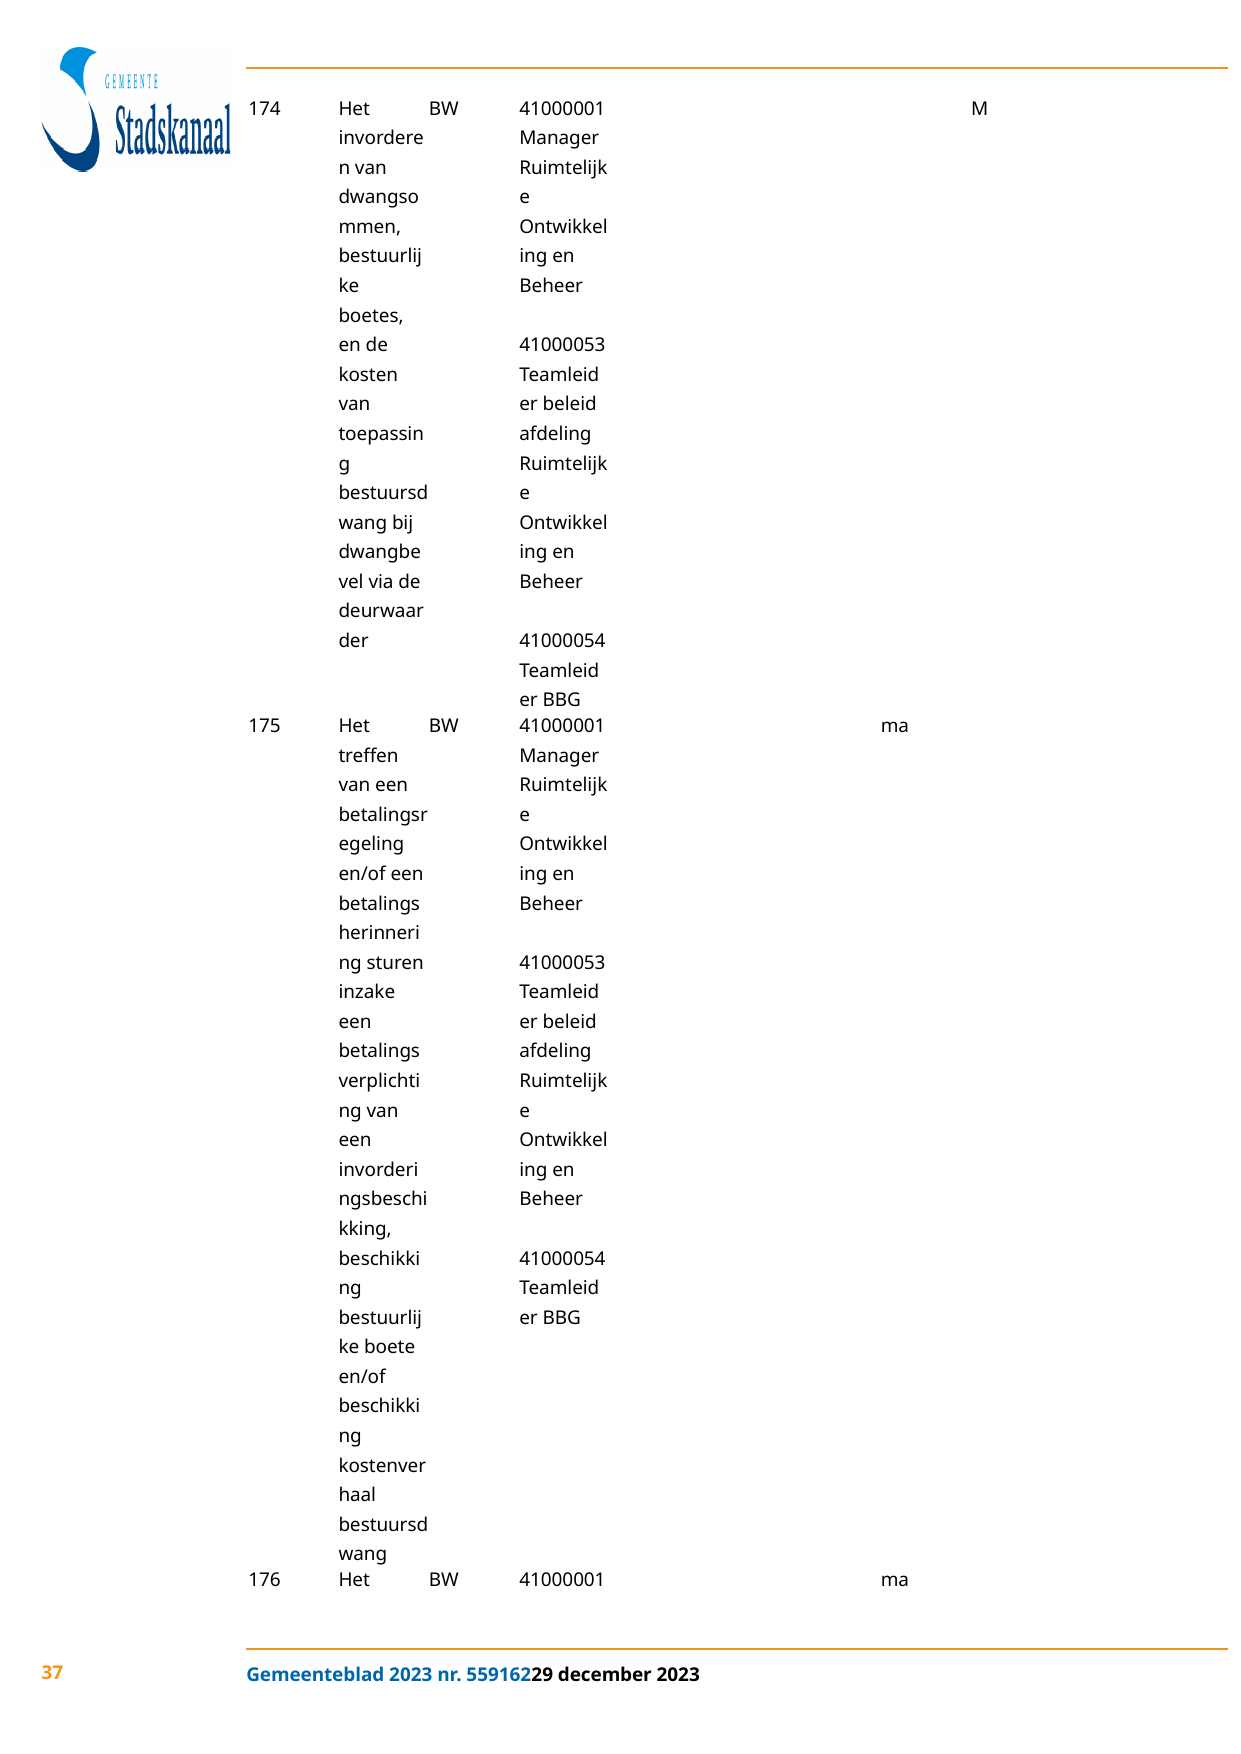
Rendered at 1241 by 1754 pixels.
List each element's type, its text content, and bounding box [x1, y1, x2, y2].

table_cell 175 [248, 712, 338, 1566]
table_cell 41000001 Manager Ruimtelijke Ontwikkeling en Beheer 41000053 Teamleider beleid afdeling Ruimtelijke Ontwikkeling en Beheer 41000054 Teamleider BBG [519, 95, 609, 712]
table_cell M [971, 95, 1061, 712]
table_cell Het [338, 1566, 429, 1592]
table_cell BW [429, 95, 519, 712]
table_cell [790, 712, 881, 1566]
table_cell [881, 95, 971, 712]
table_cell 41000001 [519, 1566, 609, 1592]
table_cell 174 [248, 95, 338, 712]
table_cell Het treffen van een betalingsregeling en/of een betalingsherinnering sturen inzake een betalingsverplichting van een invorderingsbeschikking, beschikking bestuurlijke boete en/of beschikking kostenverhaal bestuursdwang [338, 712, 429, 1566]
table_cell [790, 1566, 881, 1592]
table_cell ma [881, 712, 971, 1566]
table_cell Het invorderen van dwangsommen, bestuurlijke boetes, en de kosten van toepassing bestuursdwang bij dwangbevel via de deurwaarder [338, 95, 429, 712]
table_cell 176 [248, 1566, 338, 1592]
table_cell [971, 712, 1061, 1566]
table_cell [609, 712, 790, 1566]
picture [41, 47, 231, 172]
table_cell [609, 1566, 790, 1592]
table_cell BW [429, 712, 519, 1566]
table_cell [1061, 1566, 1152, 1592]
table_cell ma [881, 1566, 971, 1592]
table_cell 41000001 Manager Ruimtelijke Ontwikkeling en Beheer 41000053 Teamleider beleid afdeling Ruimtelijke Ontwikkeling en Beheer 41000054 Teamleider BBG [519, 712, 609, 1566]
table_cell BW [429, 1566, 519, 1592]
table_cell [1061, 712, 1152, 1566]
table_cell [971, 1566, 1061, 1592]
table_cell [790, 95, 881, 712]
table_cell [1061, 95, 1152, 712]
table_cell [609, 95, 790, 712]
